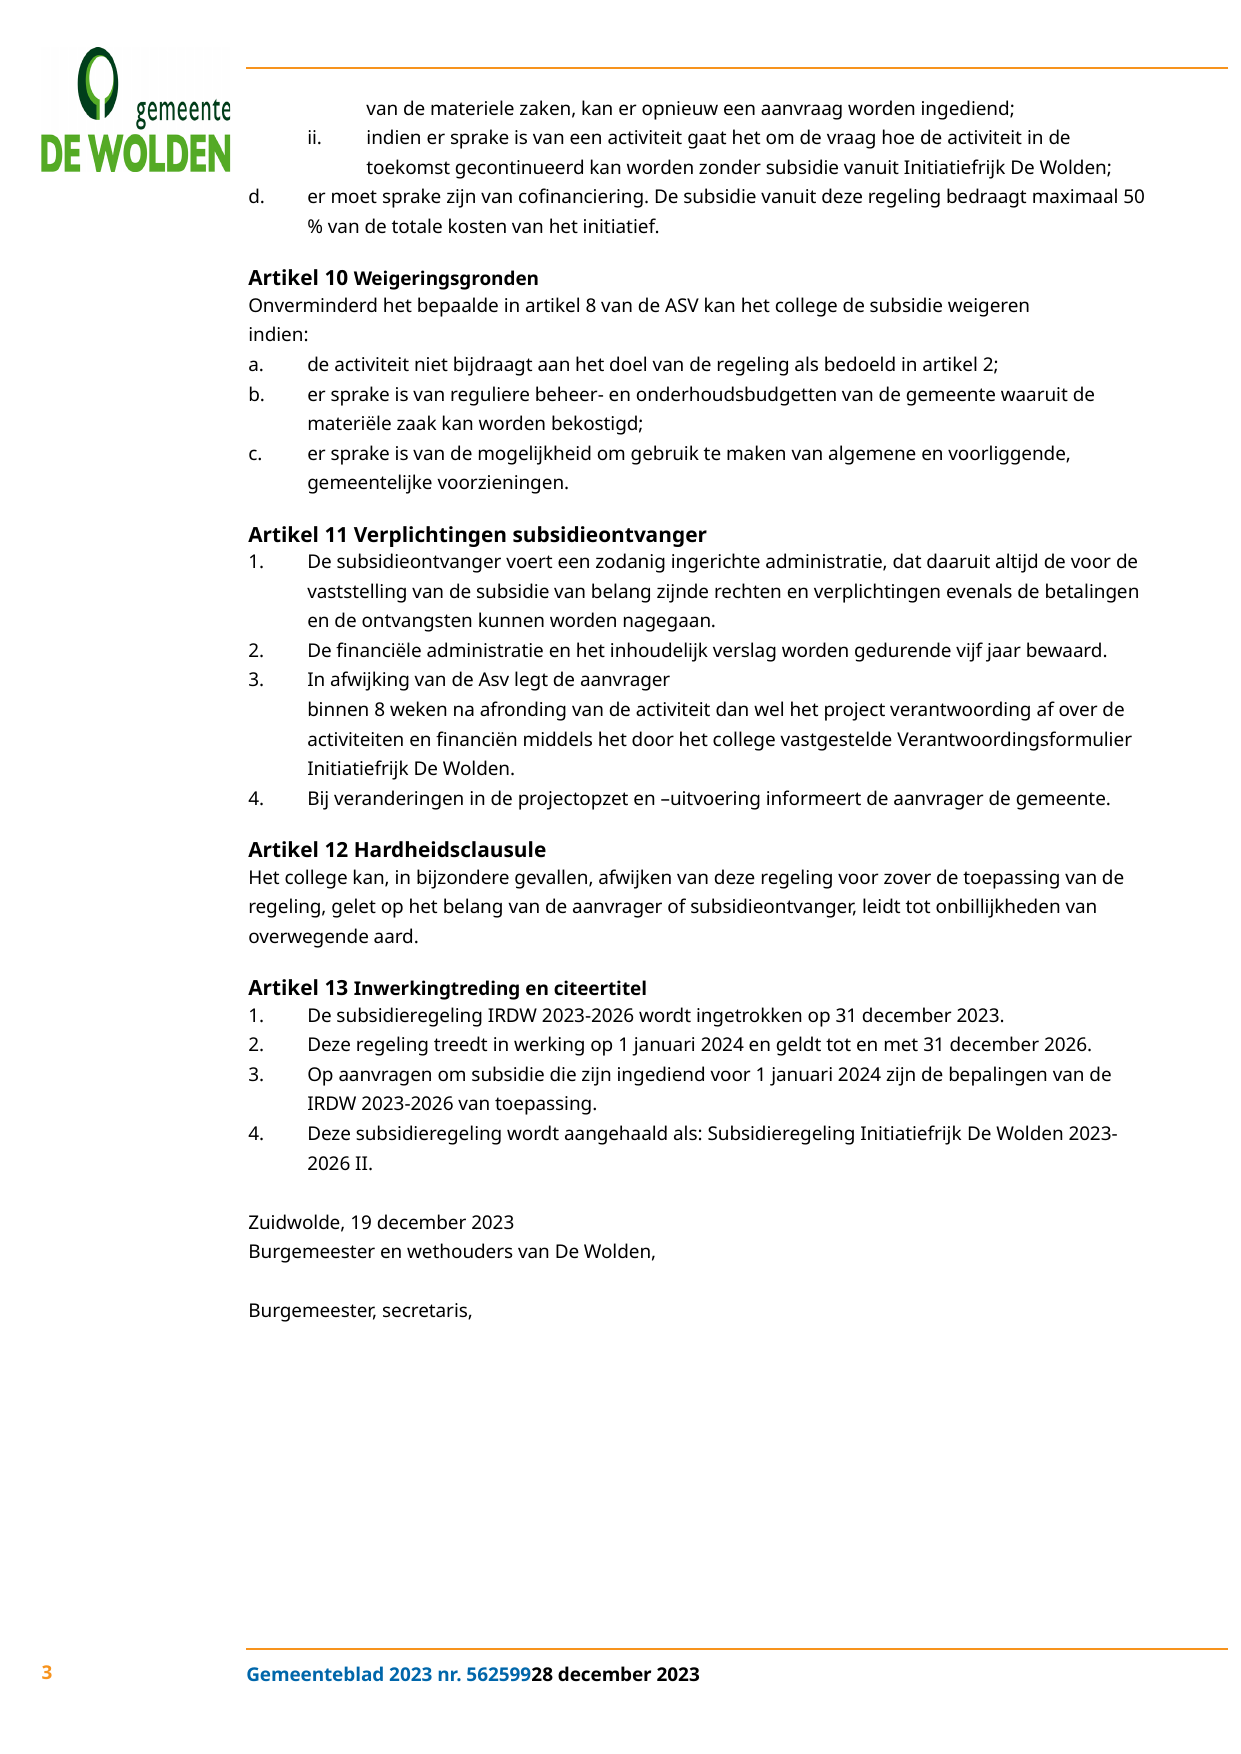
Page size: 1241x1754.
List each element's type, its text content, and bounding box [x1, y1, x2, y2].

text Onverminderd het bepaalde in artikel 8 van de ASV kan het college de subsidie weigeren [248, 292, 1152, 318]
list De subsidieregeling IRDW 2023-2026 wordt ingetrokken op 31 december 2023. [248, 1002, 1152, 1028]
list er moet sprake zijn van cofinanciering. De subsidie vanuit deze regeling bedraagt maximaal 50% van de totale kosten van het initiatief. [248, 183, 1152, 239]
text Artikel 13 Inwerkingtreding en citeertitel [248, 973, 1152, 1002]
list er sprake is van reguliere beheer- en onderhoudsbudgetten van de gemeente waaruit de materiële zaak kan worden bekostigd; [248, 381, 1152, 436]
list Bij veranderingen in de projectopzet en –uitvoering informeert de aanvrager de gemeente. [248, 785, 1152, 811]
picture [41, 47, 231, 172]
text Het college kan, in bijzondere gevallen, afwijken van deze regeling voor zover de toepassing van de regeling, gelet op het belang van de aanvrager of subsidieontvanger, leidt tot onbillijkheden van overwegende aard. [248, 864, 1152, 949]
list van de materiele zaken, kan er opnieuw een aanvraag worden ingediend; [307, 95, 1152, 121]
text Artikel 10 Weigeringsgronden [248, 263, 1152, 292]
text Burgemeester, secretaris, [248, 1298, 1152, 1323]
list er sprake is van de mogelijkheid om gebruik te maken van algemene en voorliggende, gemeentelijke voorzieningen. [248, 440, 1152, 495]
text Artikel 12 Hardheidsclausule [248, 835, 1152, 864]
list In afwijking van de Asv legt de aanvrager binnen 8 weken na afronding van de activiteit dan wel het project verantwoording af over de activiteiten en financiën middels het door het college vastgestelde Verantwoordingsformulier Initiatiefrijk De Wolden. [248, 667, 1152, 781]
text Burgemeester en wethouders van De Wolden, [248, 1238, 1152, 1264]
list de activiteit niet bijdraagt aan het doel van de regeling als bedoeld in artikel 2; [248, 351, 1152, 377]
text Zuidwolde, 19 december 2023 [248, 1209, 1152, 1235]
text Artikel 11 Verplichtingen subsidieontvanger [248, 520, 1152, 548]
list De financiële administratie en het inhoudelijk verslag worden gedurende vijf jaar bewaard. [248, 637, 1152, 663]
list indien er sprake is van een activiteit gaat het om de vraag hoe de activiteit in de toekomst gecontinueerd kan worden zonder subsidie vanuit Initiatiefrijk De Wolden; [307, 124, 1152, 180]
list Deze subsidieregeling wordt aangehaald als: Subsidieregeling Initiatiefrijk De Wolden 2023-2026 II. [248, 1120, 1152, 1176]
list De subsidieontvanger voert een zodanig ingerichte administratie, dat daaruit altijd de voor de vaststelling van de subsidie van belang zijnde rechten en verplichtingen evenals de betalingen en de ontvangsten kunnen worden nagegaan. [248, 548, 1152, 633]
list Deze regeling treedt in werking op 1 januari 2024 en geldt tot en met 31 december 2026. [248, 1031, 1152, 1057]
list Op aanvragen om subsidie die zijn ingediend voor 1 januari 2024 zijn de bepalingen van de IRDW 2023-2026 van toepassing. [248, 1061, 1152, 1116]
text indien: [248, 322, 1152, 347]
